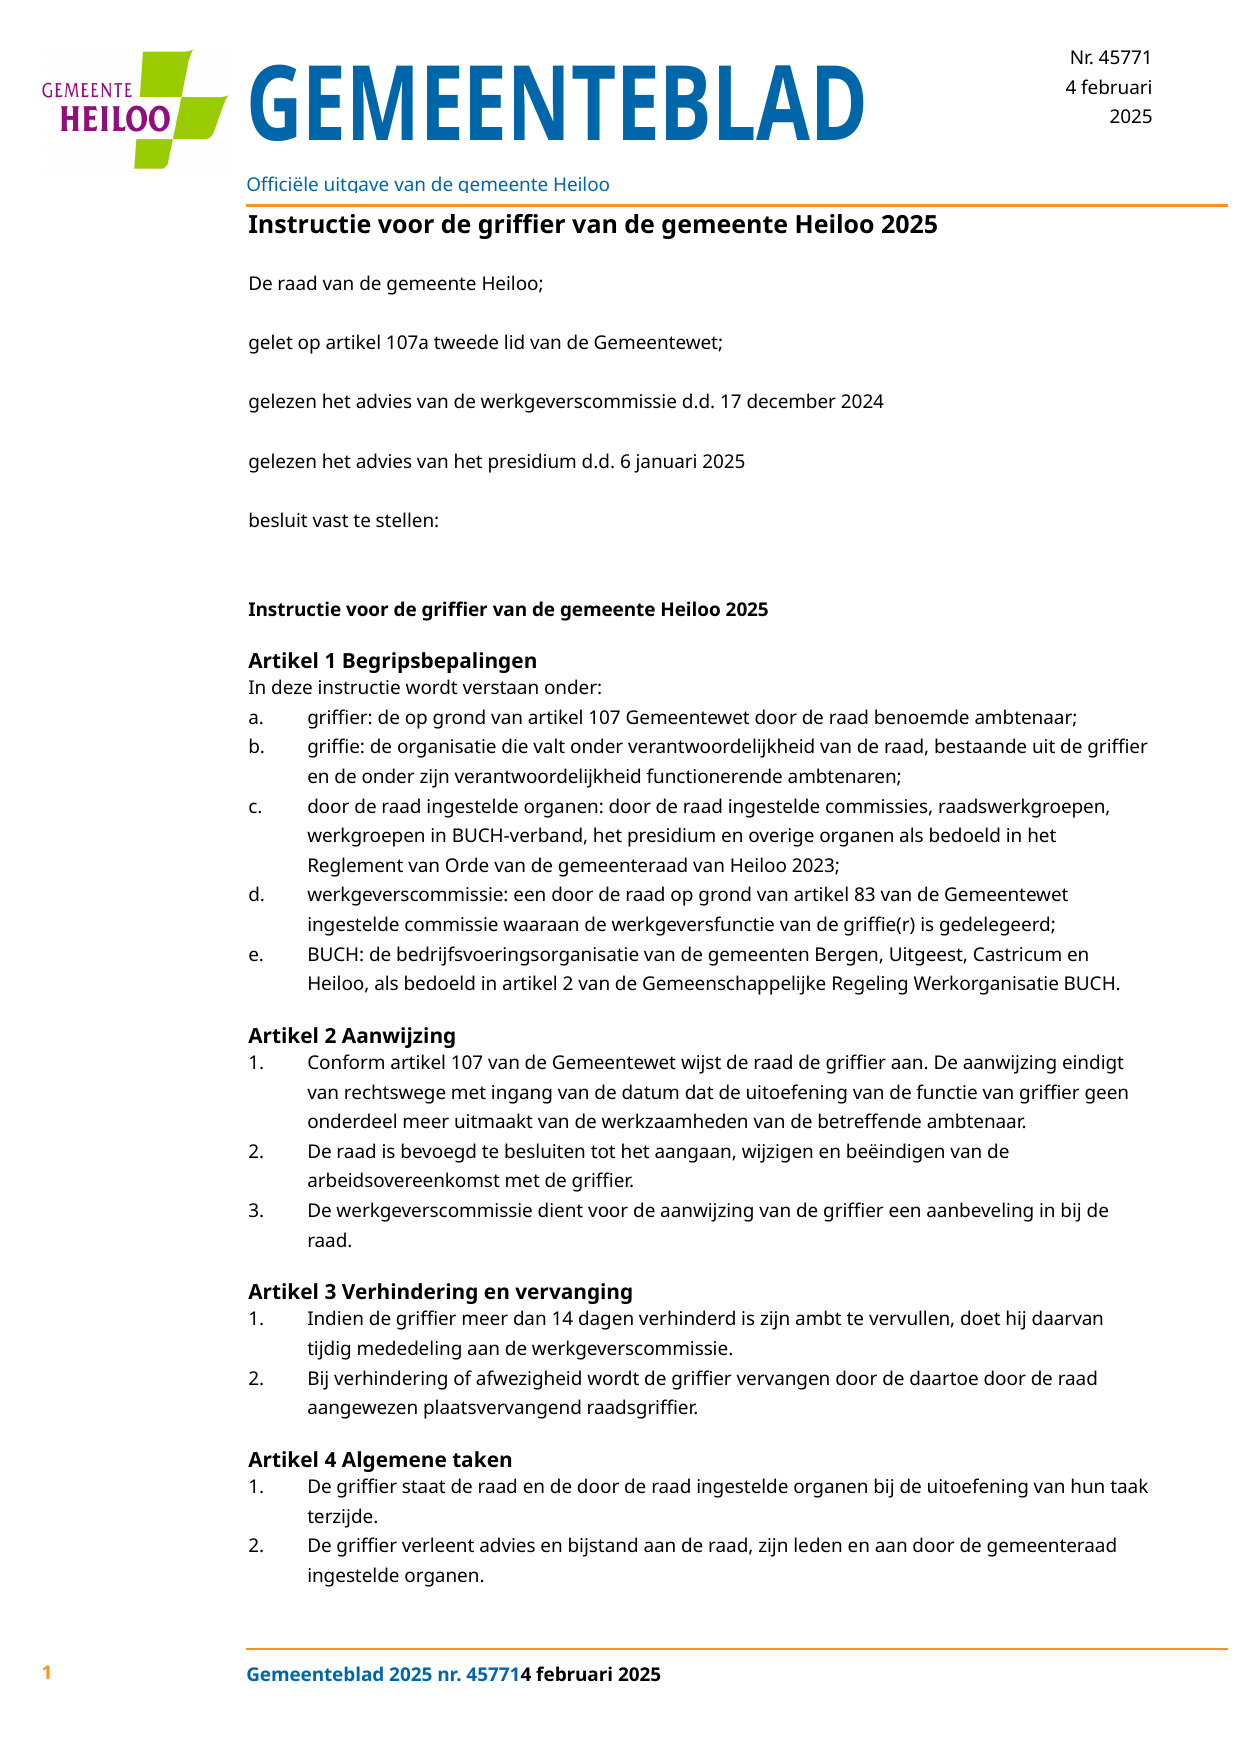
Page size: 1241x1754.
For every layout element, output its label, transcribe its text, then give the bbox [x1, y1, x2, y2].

list De werkgeverscommissie dient voor de aanwijzing van de griffier een aanbeveling in bij de raad. [248, 1197, 1152, 1252]
list BUCH: de bedrijfsvoeringsorganisatie van de gemeenten Bergen, Uitgeest, Castricum en Heiloo, als bedoeld in artikel 2 van de Gemeenschappelijke Regeling Werkorganisatie BUCH. [248, 941, 1152, 996]
text Artikel 2 Aanwijzing [248, 1021, 1152, 1049]
picture [41, 47, 231, 172]
text Instructie voor de griffier van de gemeente Heiloo 2025 [248, 596, 1152, 621]
text Instructie voor de griffier van de gemeente Heiloo 2025 [248, 207, 1152, 241]
text gelezen het advies van de werkgeverscommissie d.d. 17 december 2024 [248, 389, 1152, 414]
list griffie: de organisatie die valt onder verantwoordelijkheid van de raad, bestaande uit de griffier en de onder zijn verantwoordelijkheid functionerende ambtenaren; [248, 734, 1152, 789]
list griffier: de op grond van artikel 107 Gemeentewet door de raad benoemde ambtenaar; [248, 704, 1152, 730]
text gelet op artikel 107a tweede lid van de Gemeentewet; [248, 329, 1152, 355]
text Artikel 4 Algemene taken [248, 1445, 1152, 1473]
list door de raad ingestelde organen: door de raad ingestelde commissies, raadswerkgroepen, werkgroepen in BUCH-verband, het presidium en overige organen als bedoeld in het Reglement van Orde van de gemeenteraad van Heiloo 2023; [248, 793, 1152, 878]
list Bij verhindering of afwezigheid wordt de griffier vervangen door de daartoe door de raad aangewezen plaatsvervangend raadsgriffier. [248, 1365, 1152, 1420]
text besluit vast te stellen: [248, 507, 1152, 533]
list Indien de griffier meer dan 14 dagen verhinderd is zijn ambt te vervullen, doet hij daarvan tijdig mededeling aan de werkgeverscommissie. [248, 1306, 1152, 1361]
list De griffier staat de raad en de door de raad ingestelde organen bij de uitoefening van hun taak terzijde. [248, 1473, 1152, 1528]
list Conform artikel 107 van de Gemeentewet wijst de raad de griffier aan. De aanwijzing eindigt van rechtswege met ingang van de datum dat de uitoefening van de functie van griffier geen onderdeel meer uitmaakt van de werkzaamheden van de betreffende ambtenaar. [248, 1049, 1152, 1134]
text Artikel 3 Verhindering en vervanging [248, 1277, 1152, 1306]
list De griffier verleent advies en bijstand aan de raad, zijn leden en aan door de gemeenteraad ingestelde organen. [248, 1532, 1152, 1588]
text Artikel 1 Begripsbepalingen [248, 646, 1152, 674]
text gelezen het advies van het presidium d.d. 6 januari 2025 [248, 448, 1152, 473]
text In deze instructie wordt verstaan onder: [248, 674, 1152, 700]
text De raad van de gemeente Heiloo; [248, 270, 1152, 296]
list De raad is bevoegd te besluiten tot het aangaan, wijzigen en beëindigen van de arbeidsovereenkomst met de griffier. [248, 1138, 1152, 1193]
list werkgeverscommissie: een door de raad op grond van artikel 83 van de Gemeentewet ingestelde commissie waaraan de werkgeversfunctie van de griffie(r) is gedelegeerd; [248, 882, 1152, 937]
